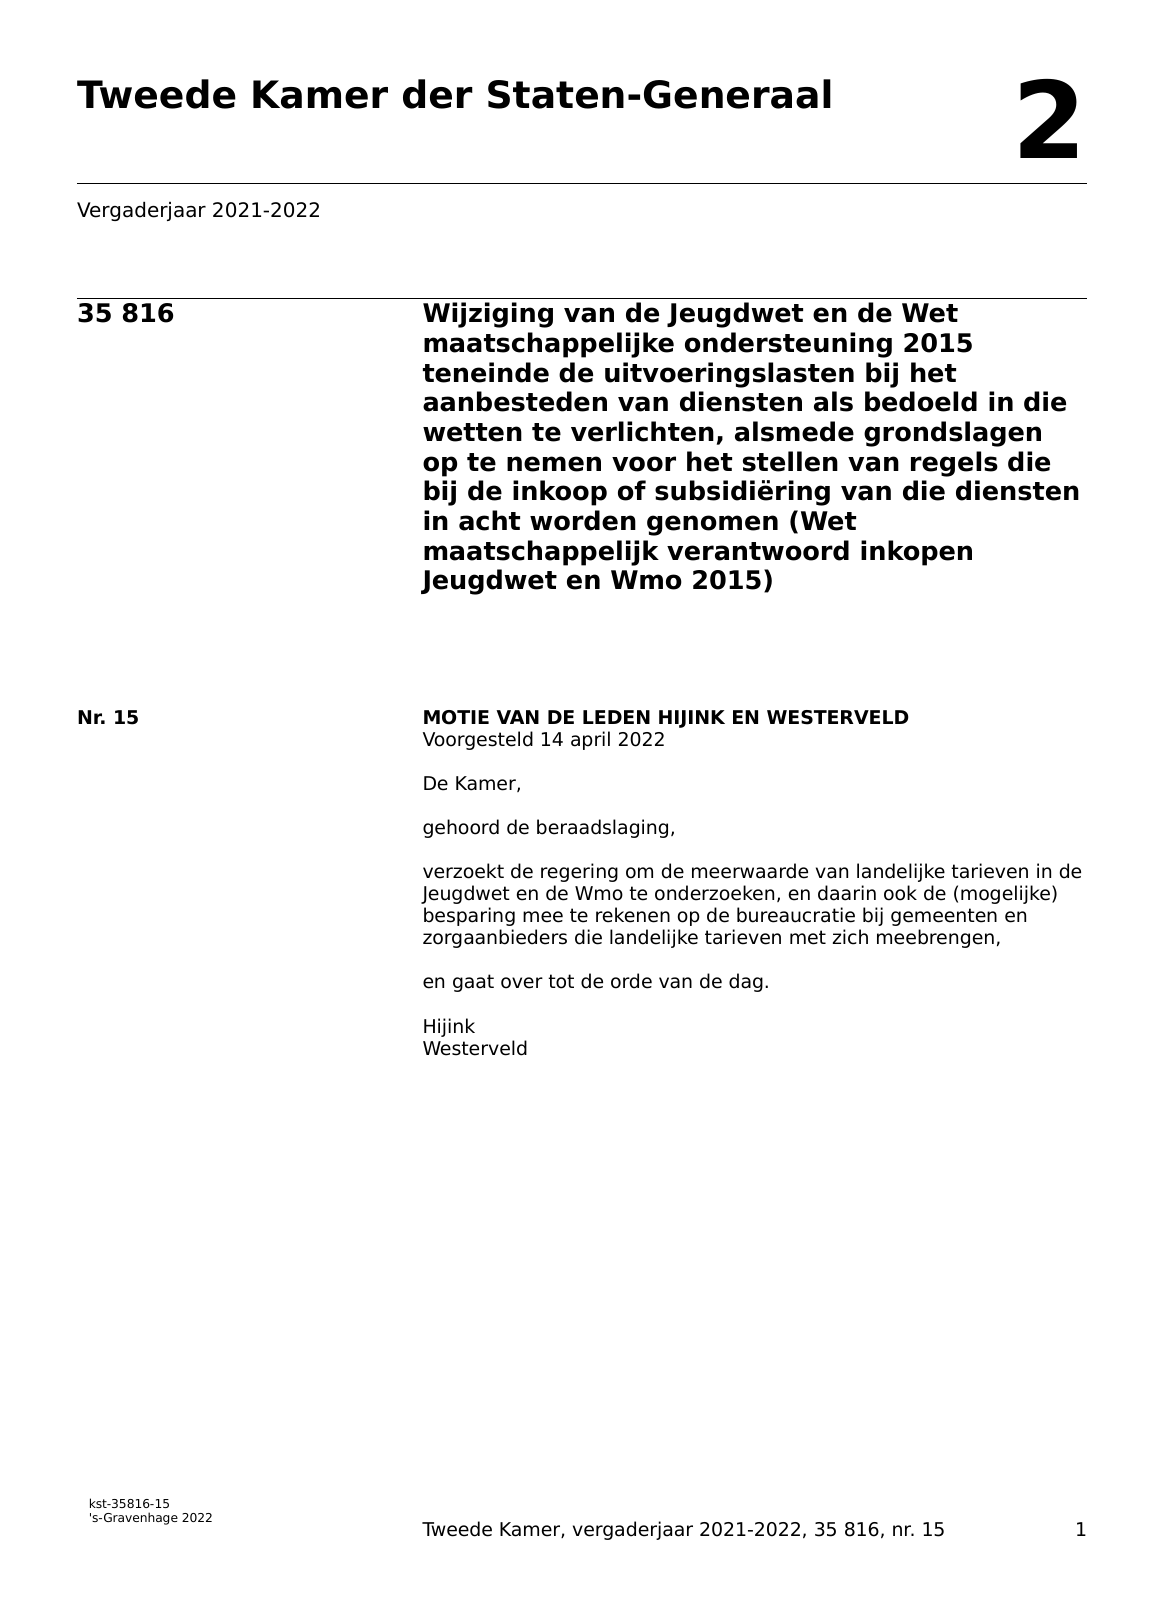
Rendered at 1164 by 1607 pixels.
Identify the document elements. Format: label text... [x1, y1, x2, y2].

text Voorgesteld 14 april 2022 [422, 729, 1087, 751]
text verzoekt de regering om de meerwaarde van landelijke tarieven in de Jeugdwet en de Wmo te onderzoeken, en daarin ook de (mogelijke) besparing mee te rekenen op de bureaucratie bij gemeenten en zorgaanbieders die landelijke tarieven met zich meebrengen, [422, 861, 1087, 949]
table_header 2 [886, 59, 1087, 183]
text De Kamer, [422, 773, 1087, 795]
table_header Tweede Kamer der Staten-Generaal [77, 59, 886, 183]
subtitle Nr. 15 MOTIE VAN DE LEDEN HIJINK EN WESTERVELD [77, 707, 1087, 729]
text gehoord de beraadslaging, [422, 817, 1087, 839]
subtitle 35 816 Wijziging van de Jeugdwet en de Wet maatschappelijke ondersteuning 2015 teneinde de uitvoeringslasten bij het aanbesteden van diensten als bedoeld in die wetten te verlichten, alsmede grondslagen op te nemen voor het stellen van regels die bij de inkoop of subsidiëring van die diensten in acht worden genomen (Wet maatschappelijk verantwoord inkopen Jeugdwet en Wmo 2015) [77, 299, 1087, 596]
table_cell Vergaderjaar 2021-2022 [77, 184, 1087, 298]
text 's-Gravenhage 2022 [88, 1511, 323, 1525]
text Hijink [422, 1016, 1087, 1038]
text Westerveld [422, 1038, 1087, 1059]
text en gaat over tot de orde van de dag. [422, 971, 1087, 993]
text kst-35816-15 [88, 1497, 323, 1511]
